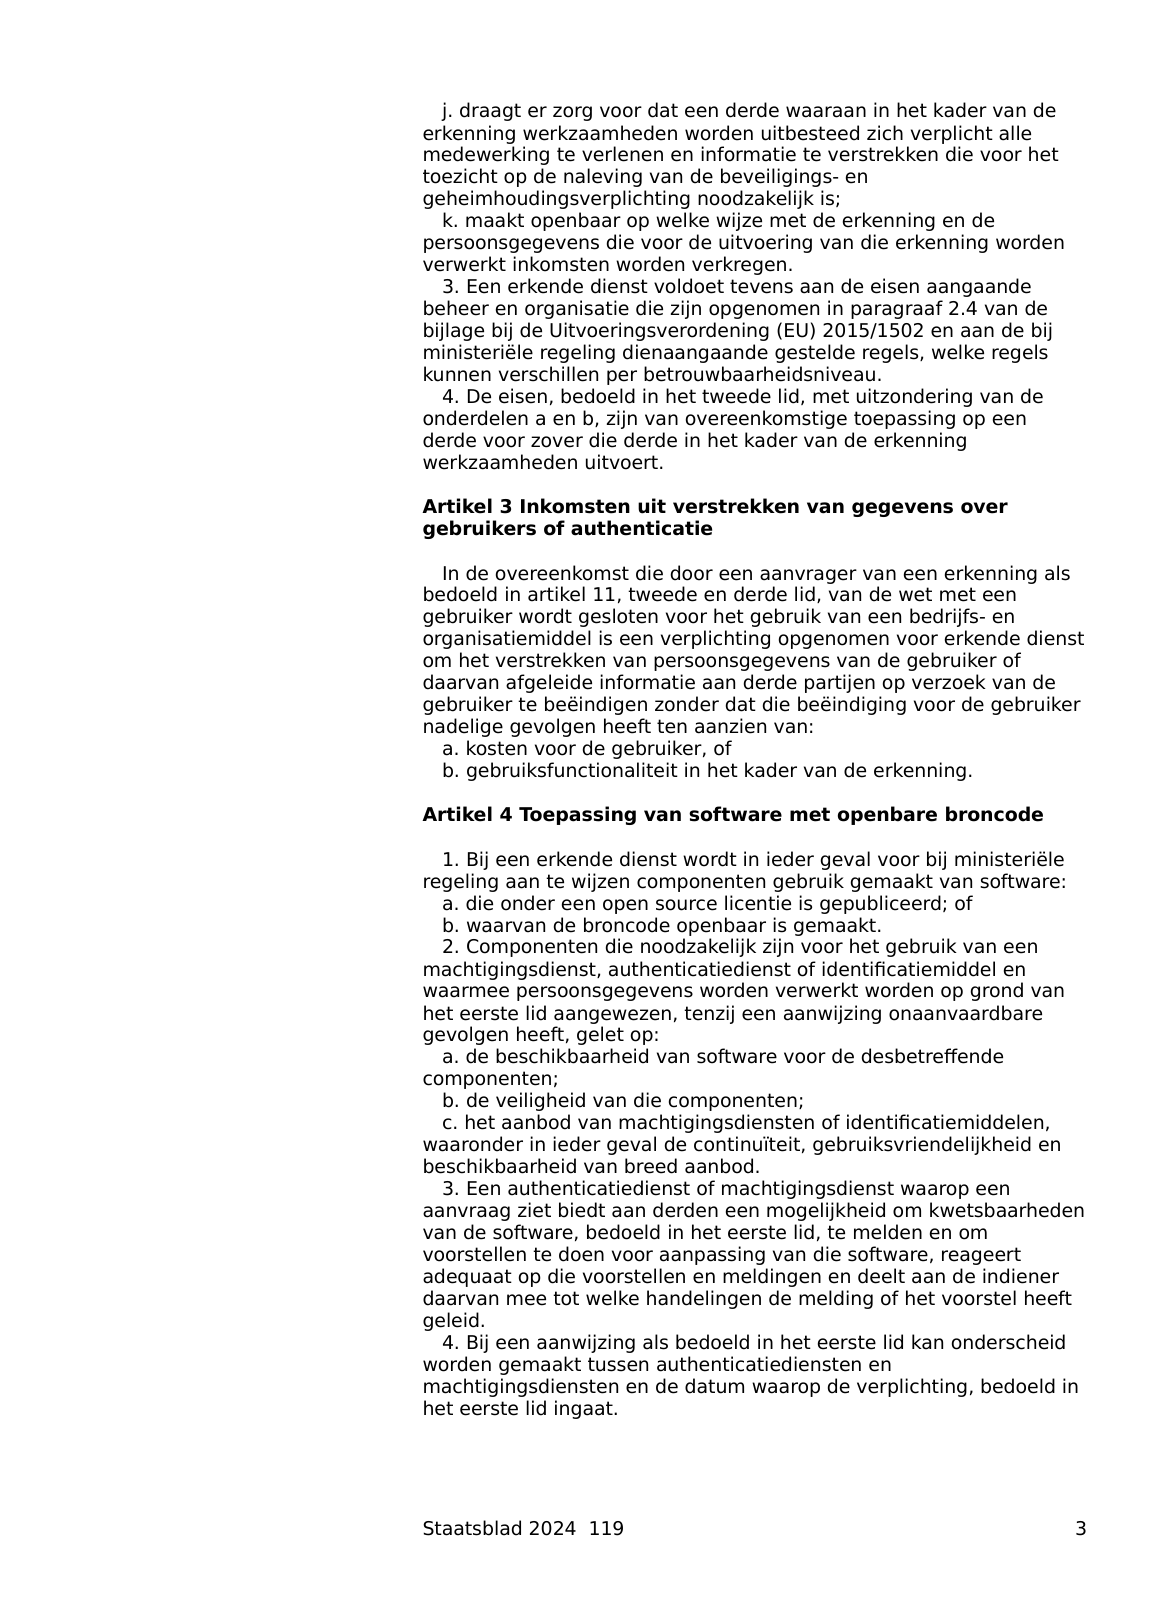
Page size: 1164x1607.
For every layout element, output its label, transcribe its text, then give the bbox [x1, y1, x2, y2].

text a. kosten voor de gebruiker, of [422, 738, 1087, 760]
text c. het aanbod van machtigingsdiensten of identificatiemiddelen, waaronder in ieder geval de continuïteit, gebruiksvriendelijkheid en beschikbaarheid van breed aanbod. [422, 1112, 1087, 1178]
text b. de veiligheid van die componenten; [422, 1090, 1087, 1112]
text 3. Een authenticatiedienst of machtigingsdienst waarop een aanvraag ziet biedt aan derden een mogelijkheid om kwetsbaarheden van de software, bedoeld in het eerste lid, te melden en om voorstellen te doen voor aanpassing van die software, reageert adequaat op die voorstellen en meldingen en deelt aan de indiener daarvan mee tot welke handelingen de melding of het voorstel heeft geleid. [422, 1178, 1087, 1332]
text In de overeenkomst die door een aanvrager van een erkenning als bedoeld in artikel 11, tweede en derde lid, van de wet met een gebruiker wordt gesloten voor het gebruik van een bedrijfs- en organisatiemiddel is een verplichting opgenomen voor erkende dienst om het verstrekken van persoonsgegevens van de gebruiker of daarvan afgeleide informatie aan derde partijen op verzoek van de gebruiker te beëindigen zonder dat die beëindiging voor de gebruiker nadelige gevolgen heeft ten aanzien van: [422, 562, 1087, 738]
text 1. Bij een erkende dienst wordt in ieder geval voor bij ministeriële regeling aan te wijzen componenten gebruik gemaakt van software: [422, 848, 1087, 892]
text 3. Een erkende dienst voldoet tevens aan de eisen aangaande beheer en organisatie die zijn opgenomen in paragraaf 2.4 van de bijlage bij de Uitvoeringsverordening (EU) 2015/1502 en aan de bij ministeriële regeling dienaangaande gestelde regels, welke regels kunnen verschillen per betrouwbaarheidsniveau. [422, 276, 1087, 386]
text a. de beschikbaarheid van software voor de desbetreffende componenten; [422, 1046, 1087, 1090]
text k. maakt openbaar op welke wijze met de erkenning en de persoonsgegevens die voor de uitvoering van die erkenning worden verwerkt inkomsten worden verkregen. [422, 210, 1087, 276]
text a. die onder een open source licentie is gepubliceerd; of [422, 892, 1087, 914]
subtitle Artikel 4 Toepassing van software met openbare broncode [422, 804, 1087, 826]
text 2. Componenten die noodzakelijk zijn voor het gebruik van een machtigingsdienst, authenticatiedienst of identificatiemiddel en waarmee persoonsgegevens worden verwerkt worden op grond van het eerste lid aangewezen, tenzij een aanwijzing onaanvaardbare gevolgen heeft, gelet op: [422, 936, 1087, 1046]
text b. gebruiksfunctionaliteit in het kader van de erkenning. [422, 760, 1087, 782]
text j. draagt er zorg voor dat een derde waaraan in het kader van de erkenning werkzaamheden worden uitbesteed zich verplicht alle medewerking te verlenen en informatie te verstrekken die voor het toezicht op de naleving van de beveiligings- en geheimhoudingsverplichting noodzakelijk is; [422, 100, 1087, 210]
subtitle Artikel 3 Inkomsten uit verstrekken van gegevens over gebruikers of authenticatie [422, 496, 1087, 540]
text 4. Bij een aanwijzing als bedoeld in het eerste lid kan onderscheid worden gemaakt tussen authenticatiediensten en machtigingsdiensten en de datum waarop de verplichting, bedoeld in het eerste lid ingaat. [422, 1332, 1087, 1420]
text b. waarvan de broncode openbaar is gemaakt. [422, 914, 1087, 936]
text 4. De eisen, bedoeld in het tweede lid, met uitzondering van de onderdelen a en b, zijn van overeenkomstige toepassing op een derde voor zover die derde in het kader van de erkenning werkzaamheden uitvoert. [422, 386, 1087, 474]
